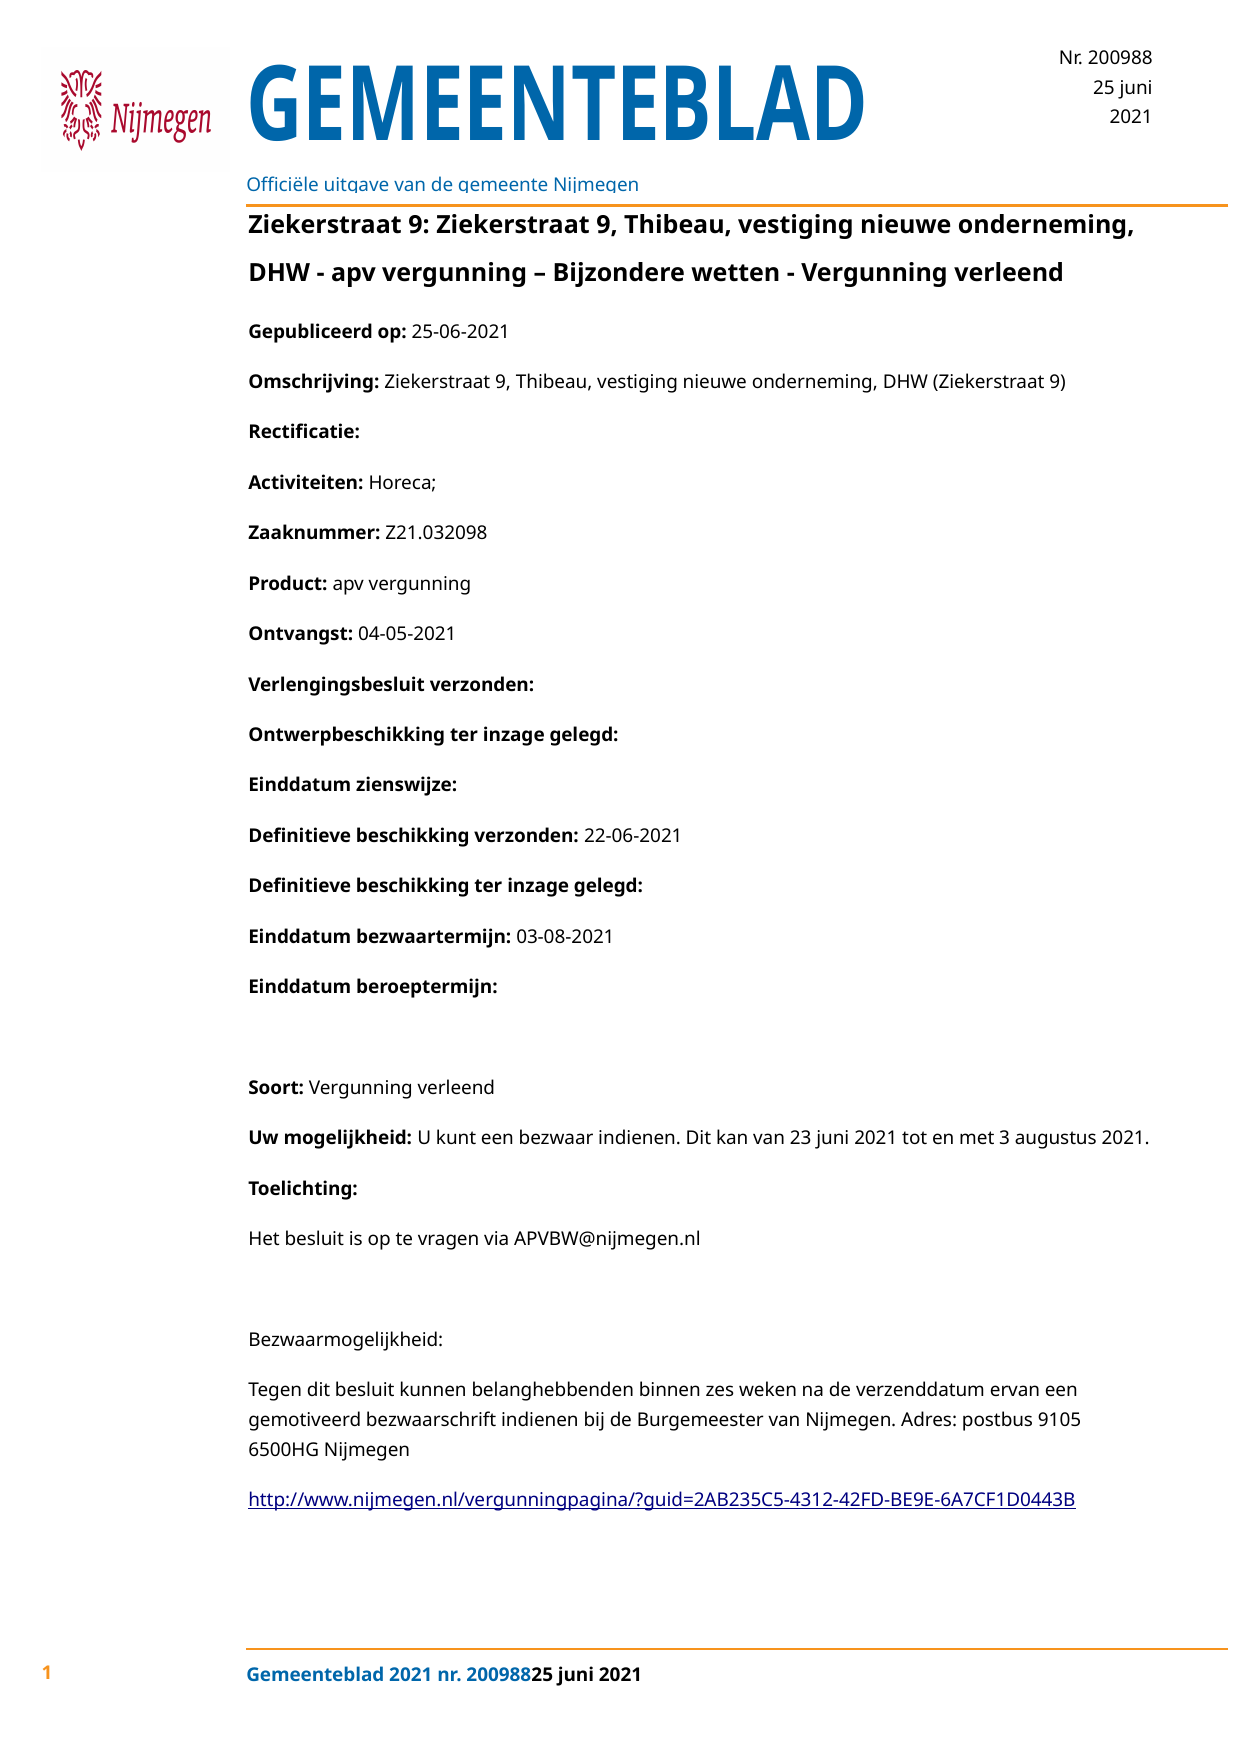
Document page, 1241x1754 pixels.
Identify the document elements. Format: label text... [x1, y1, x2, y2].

text Ziekerstraat 9: Ziekerstraat 9, Thibeau, vestiging nieuwe onderneming, DHW - apv vergunning – Bijzondere wetten - Vergunning verleend [248, 207, 1152, 288]
text Verlengingsbesluit verzonden: [248, 671, 1152, 697]
text Ontvangst: 04-05-2021 [248, 620, 1152, 646]
text http://www.nijmegen.nl/vergunningpagina/?guid=2AB235C5-4312-42FD-BE9E-6A7CF1D0443B [248, 1486, 1152, 1512]
text Activiteiten: Horeca; [248, 469, 1152, 495]
text Rectificatie: [248, 419, 1152, 444]
text Gepubliceerd op: 25-06-2021 [248, 318, 1152, 344]
text Uw mogelijkheid: U kunt een bezwaar indienen. Dit kan van 23 juni 2021 tot en met 3 augustus 2021. [248, 1124, 1152, 1150]
text Product: apv vergunning [248, 570, 1152, 596]
text Tegen dit besluit kunnen belanghebbenden binnen zes weken na de verzenddatum ervan een gemotiveerd bezwaarschrift indienen bij de Burgemeester van Nijmegen. Adres: postbus 9105 6500HG Nijmegen [248, 1377, 1152, 1462]
text Het besluit is op te vragen via APVBW@nijmegen.nl [248, 1225, 1152, 1251]
text Ontwerpbeschikking ter inzage gelegd: [248, 721, 1152, 747]
text Einddatum zienswijze: [248, 772, 1152, 797]
text Bezwaarmogelijkheid: [248, 1326, 1152, 1352]
text Einddatum bezwaartermijn: 03-08-2021 [248, 923, 1152, 949]
text Definitieve beschikking ter inzage gelegd: [248, 872, 1152, 898]
text Toelichting: [248, 1175, 1152, 1201]
text Soort: Vergunning verleend [248, 1074, 1152, 1100]
text Definitieve beschikking verzonden: 22-06-2021 [248, 822, 1152, 848]
picture [41, 47, 231, 172]
text Zaaknummer: Z21.032098 [248, 519, 1152, 545]
text Einddatum beroeptermijn: [248, 973, 1152, 999]
text Omschrijving: Ziekerstraat 9, Thibeau, vestiging nieuwe onderneming, DHW (Ziekerstraat 9) [248, 368, 1152, 394]
